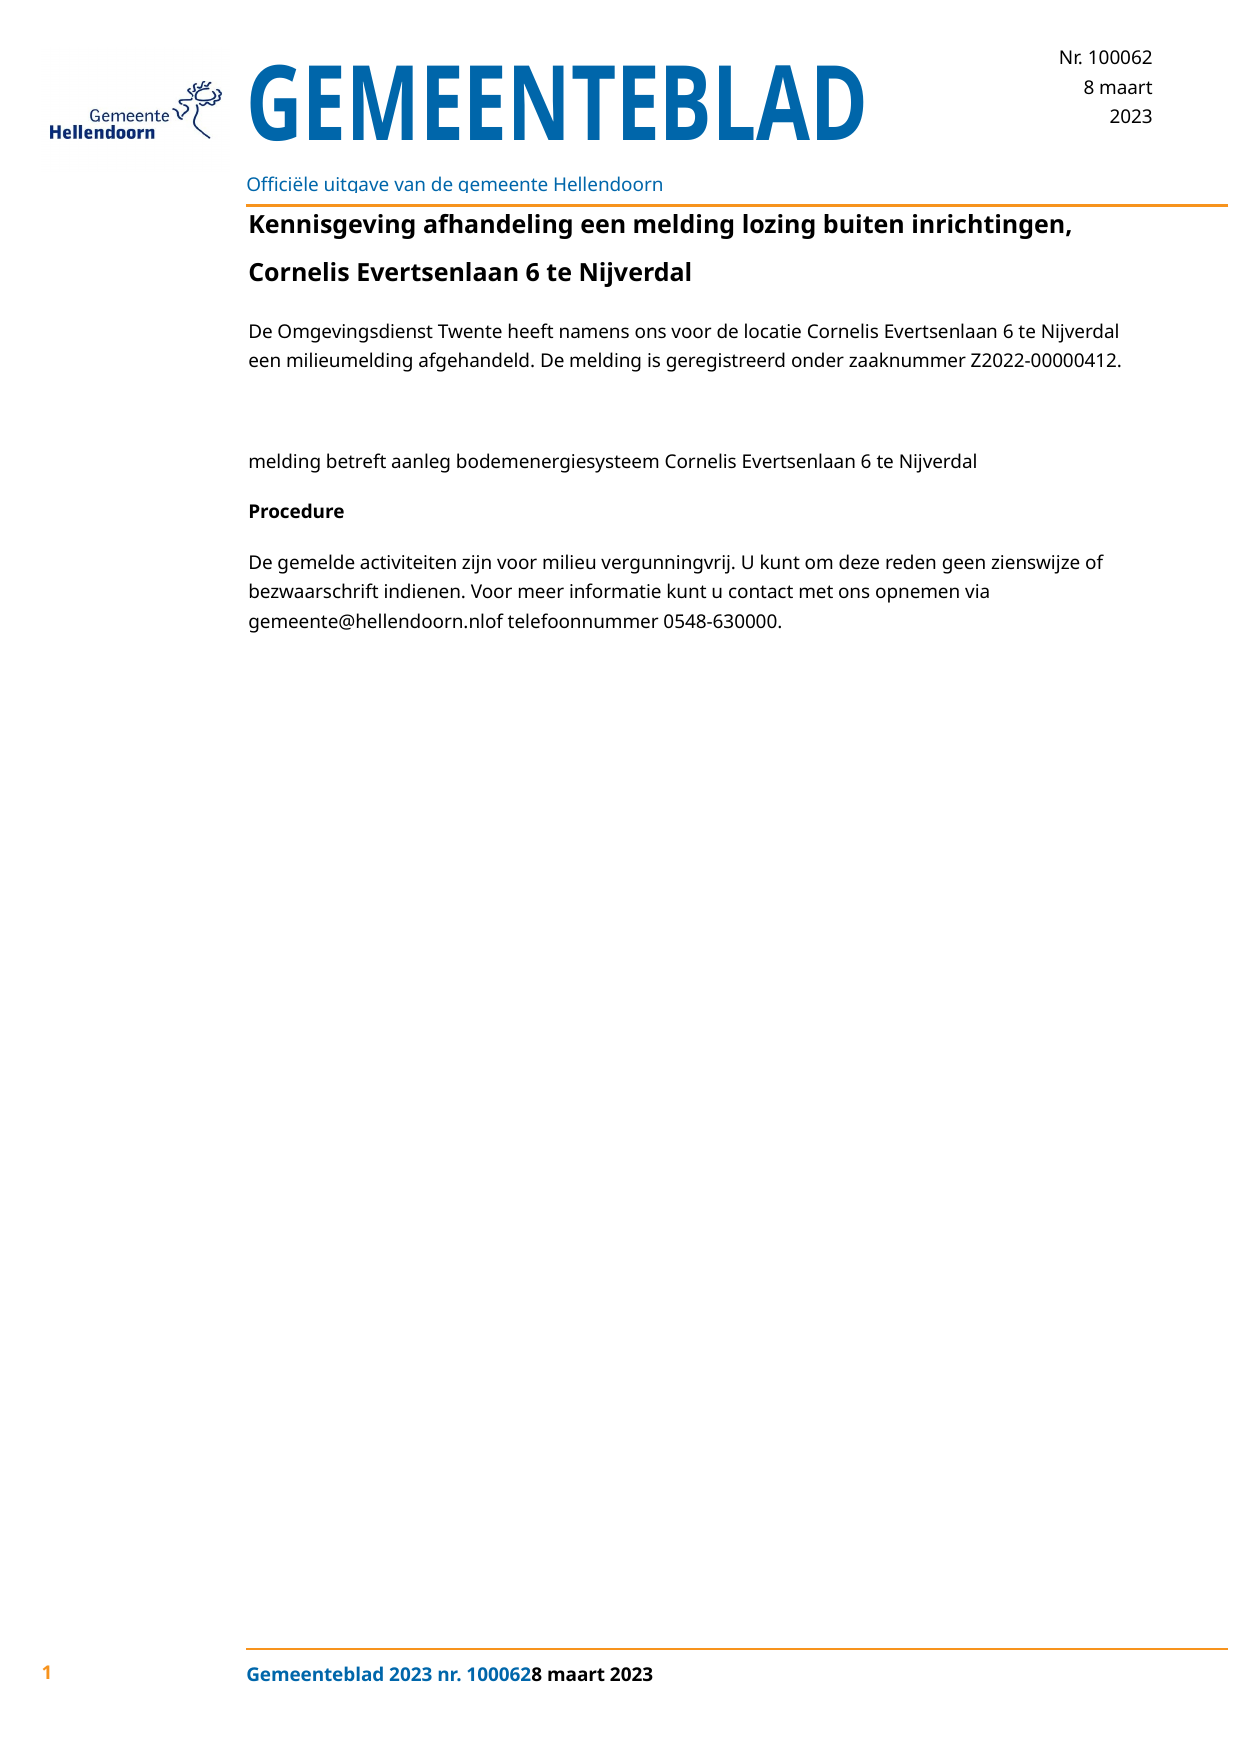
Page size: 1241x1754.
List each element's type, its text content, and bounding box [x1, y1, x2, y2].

text Kennisgeving afhandeling een melding lozing buiten inrichtingen, Cornelis Evertsenlaan 6 te Nijverdal [248, 207, 1152, 288]
text Procedure [248, 499, 1152, 524]
text melding betreft aanleg bodemenergiesysteem Cornelis Evertsenlaan 6 te Nijverdal [248, 448, 1152, 474]
text De Omgevingsdienst Twente heeft namens ons voor de locatie Cornelis Evertsenlaan 6 te Nijverdal een milieumelding afgehandeld. De melding is geregistreerd onder zaaknummer Z2022-00000412. [248, 318, 1152, 373]
picture [41, 47, 231, 172]
text De gemelde activiteiten zijn voor milieu vergunningvrij. U kunt om deze reden geen zienswijze of bezwaarschrift indienen. Voor meer informatie kunt u contact met ons opnemen via gemeente@hellendoorn.nlof telefoonnummer 0548-630000. [248, 549, 1152, 634]
